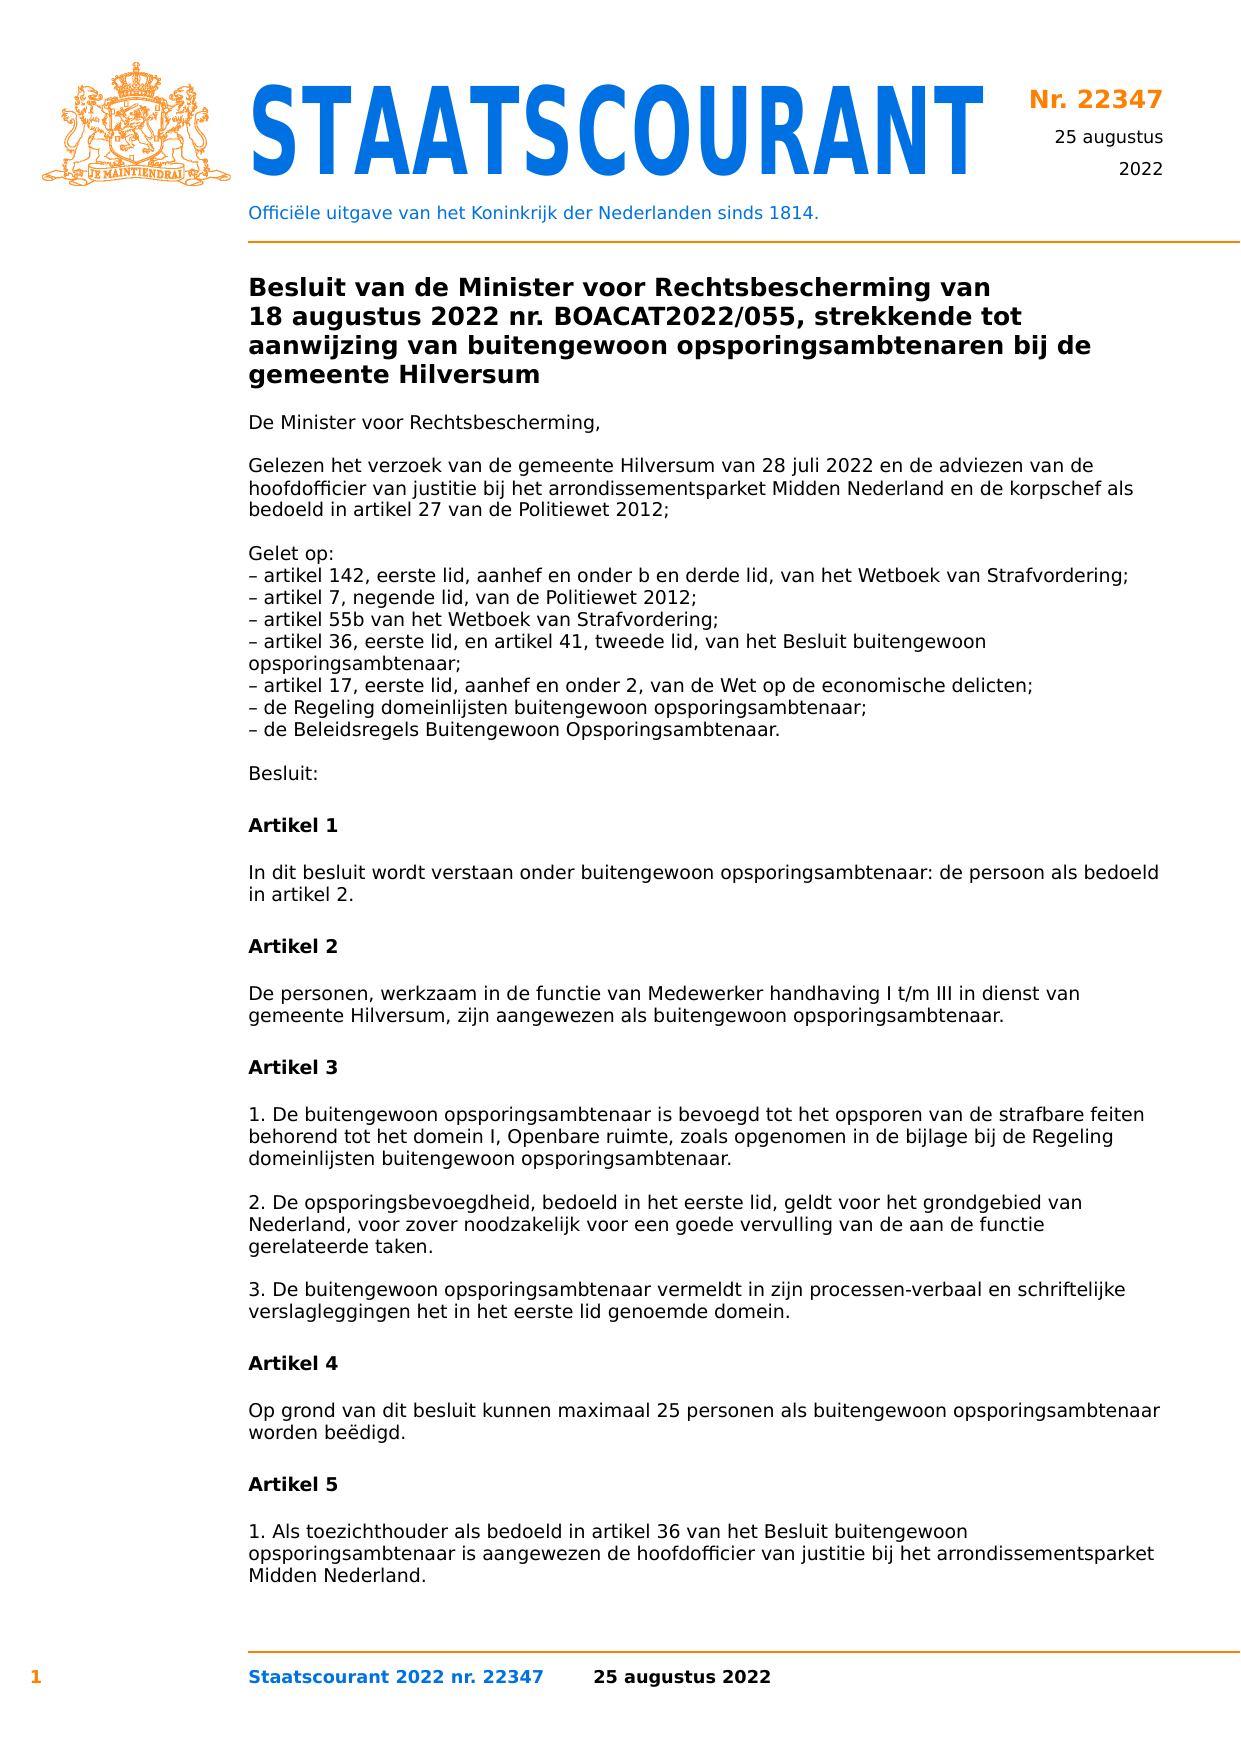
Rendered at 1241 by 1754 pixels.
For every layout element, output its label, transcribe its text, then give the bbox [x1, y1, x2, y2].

table_cell 2022 [998, 153, 1240, 203]
text In dit besluit wordt verstaan onder buitengewoon opsporingsambtenaar: de persoon als bedoeld in artikel 2. [248, 862, 1163, 906]
text De personen, werkzaam in de functie van Medewerker handhaving I t/m III in dienst van gemeente Hilversum, zijn aangewezen als buitengewoon opsporingsambtenaar. [248, 983, 1163, 1027]
table_header [25, 62, 248, 241]
subtitle Artikel 4 [248, 1353, 1163, 1375]
text – de Regeling domeinlijsten buitengewoon opsporingsambtenaar; [248, 697, 1163, 719]
subtitle Artikel 2 [248, 936, 1163, 958]
text – artikel 55b van het Wetboek van Strafvordering; [248, 609, 1163, 631]
text 3. De buitengewoon opsporingsambtenaar vermeldt in zijn processen-verbaal en schriftelijke verslagleggingen het in het eerste lid genoemde domein. [248, 1279, 1163, 1323]
subtitle Besluit van de Minister voor Rechtsbescherming van 18 augustus 2022 nr. BOACAT2022/055, strekkende tot aanwijzing van buitengewoon opsporingsambtenaren bij de gemeente Hilversum [248, 273, 1163, 390]
text – artikel 17, eerste lid, aanhef en onder 2, van de Wet op de economische delicten; [248, 675, 1163, 697]
text 1. De buitengewoon opsporingsambtenaar is bevoegd tot het opsporen van de strafbare feiten behorend tot het domein I, Openbare ruimte, zoals opgenomen in de bijlage bij de Regeling domeinlijsten buitengewoon opsporingsambtenaar. [248, 1104, 1163, 1170]
table_cell Officiële uitgave van het Koninkrijk der Nederlanden sinds 1814. [248, 203, 1240, 241]
text – artikel 7, negende lid, van de Politiewet 2012; [248, 587, 1163, 609]
text 2. De opsporingsbevoegdheid, bedoeld in het eerste lid, geldt voor het grondgebied van Nederland, voor zover noodzakelijk voor een goede vervulling van de aan de functie gerelateerde taken. [248, 1192, 1163, 1257]
subtitle Artikel 1 [248, 815, 1163, 837]
text – artikel 36, eerste lid, en artikel 41, tweede lid, van het Besluit buitengewoon opsporingsambtenaar; [248, 631, 1163, 675]
table_header STAATSCOURANT [248, 62, 998, 203]
subtitle Artikel 3 [248, 1057, 1163, 1079]
text Op grond van dit besluit kunnen maximaal 25 personen als buitengewoon opsporingsambtenaar worden beëdigd. [248, 1400, 1163, 1444]
table_header Nr. 22347 [998, 62, 1240, 121]
subtitle Artikel 5 [248, 1474, 1163, 1496]
text Besluit: [248, 763, 1163, 785]
text De Minister voor Rechtsbescherming, [248, 412, 1163, 433]
text Gelezen het verzoek van de gemeente Hilversum van 28 juli 2022 en de adviezen van de hoofdofficier van justitie bij het arrondissementsparket Midden Nederland en de korpschef als bedoeld in artikel 27 van de Politiewet 2012; [248, 455, 1163, 521]
text 1. Als toezichthouder als bedoeld in artikel 36 van het Besluit buitengewoon opsporingsambtenaar is aangewezen de hoofdofficier van justitie bij het arrondissementsparket Midden Nederland. [248, 1521, 1163, 1587]
picture [41, 62, 231, 186]
table_cell 25 augustus [998, 121, 1240, 153]
text – artikel 142, eerste lid, aanhef en onder b en derde lid, van het Wetboek van Strafvordering; [248, 565, 1163, 587]
text – de Beleidsregels Buitengewoon Opsporingsambtenaar. [248, 719, 1163, 741]
text Gelet op: [248, 543, 1163, 565]
